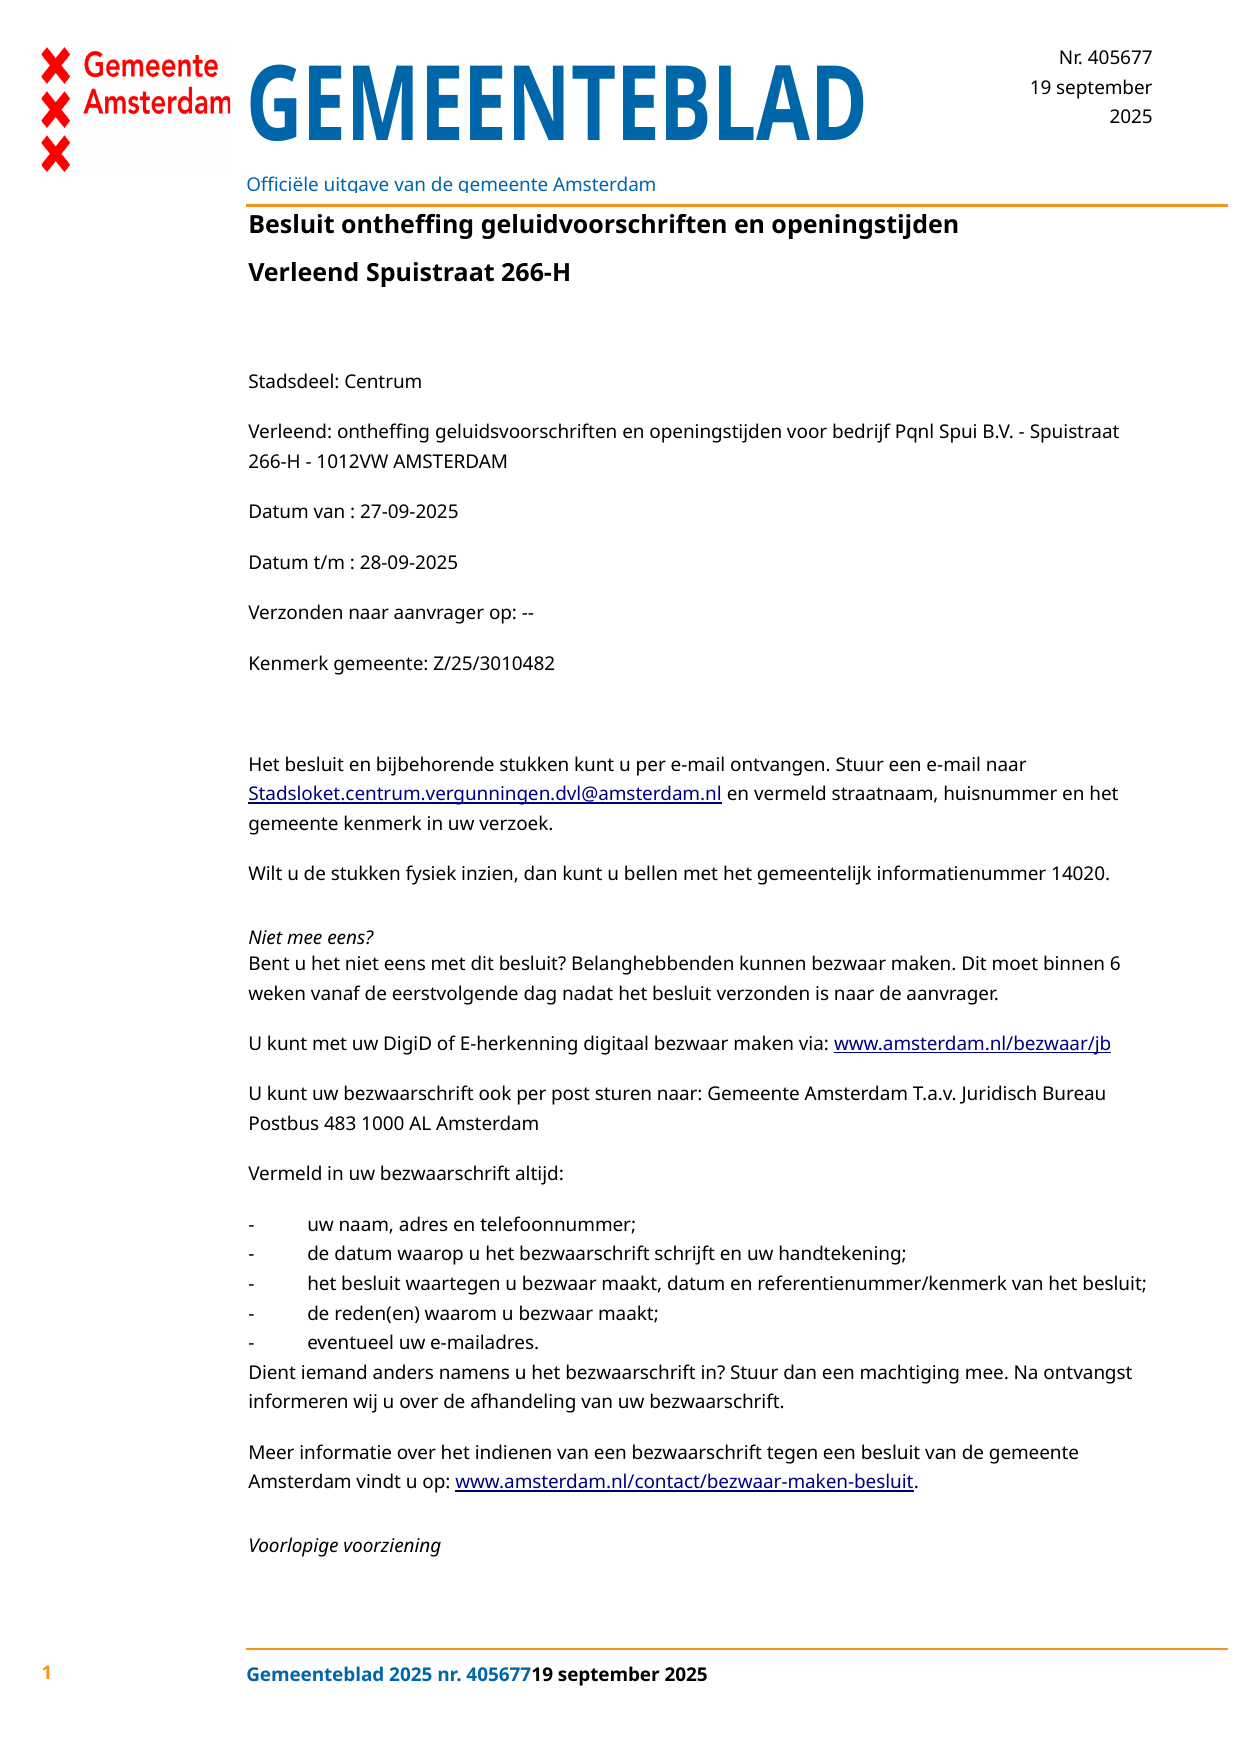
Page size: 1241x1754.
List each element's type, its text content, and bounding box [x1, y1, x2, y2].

text Meer informatie over het indienen van een bezwaarschrift tegen een besluit van de gemeente Amsterdam vindt u op: www.amsterdam.nl/contact/bezwaar-maken-besluit. [248, 1439, 1152, 1494]
text Datum t/m : 28-09-2025 [248, 549, 1152, 575]
text Dient iemand anders namens u het bezwaarschrift in? Stuur dan een machtiging mee. Na ontvangst informeren wij u over de afhandeling van uw bezwaarschrift. [248, 1359, 1152, 1414]
text U kunt uw bezwaarschrift ook per post sturen naar: Gemeente Amsterdam T.a.v. Juridisch Bureau Postbus 483 1000 AL Amsterdam [248, 1081, 1152, 1136]
text U kunt met uw DigiD of E-herkenning digitaal bezwaar maken via: www.amsterdam.nl/bezwaar/jb [248, 1030, 1152, 1056]
text Besluit ontheffing geluidvoorschriften en openingstijden Verleend Spuistraat 266-H [248, 207, 1152, 288]
text Datum van : 27-09-2025 [248, 499, 1152, 524]
text Het besluit en bijbehorende stukken kunt u per e-mail ontvangen. Stuur een e-mail naar Stadsloket.centrum.vergunningen.dvl@amsterdam.nl en vermeld straatnaam, huisnummer en het gemeente kenmerk in uw verzoek. [248, 751, 1152, 836]
picture [41, 47, 231, 172]
list het besluit waartegen u bezwaar maakt, datum en referentienummer/kenmerk van het besluit; [248, 1270, 1152, 1296]
text Verzonden naar aanvrager op: -- [248, 599, 1152, 625]
text Bent u het niet eens met dit besluit? Belanghebbenden kunnen bezwaar maken. Dit moet binnen 6 weken vanaf de eerstvolgende dag nadat het besluit verzonden is naar de aanvrager. [248, 950, 1152, 1005]
list eventueel uw e-mailadres. [248, 1329, 1152, 1355]
text Voorlopige voorziening [248, 1532, 1152, 1558]
text Stadsdeel: Centrum [248, 368, 1152, 394]
text Verleend: ontheffing geluidsvoorschriften en openingstijden voor bedrijf Pqnl Spui B.V. - Spuistraat 266-H - 1012VW AMSTERDAM [248, 419, 1152, 474]
list de reden(en) waarom u bezwaar maakt; [248, 1300, 1152, 1325]
text Kenmerk gemeente: Z/25/3010482 [248, 650, 1152, 676]
text Niet mee eens? [248, 924, 1152, 950]
text Wilt u de stukken fysiek inzien, dan kunt u bellen met het gemeentelijk informatienummer 14020. [248, 860, 1152, 886]
text Vermeld in uw bezwaarschrift altijd: [248, 1161, 1152, 1186]
list de datum waarop u het bezwaarschrift schrijft en uw handtekening; [248, 1241, 1152, 1266]
list uw naam, adres en telefoonnummer; [248, 1211, 1152, 1237]
